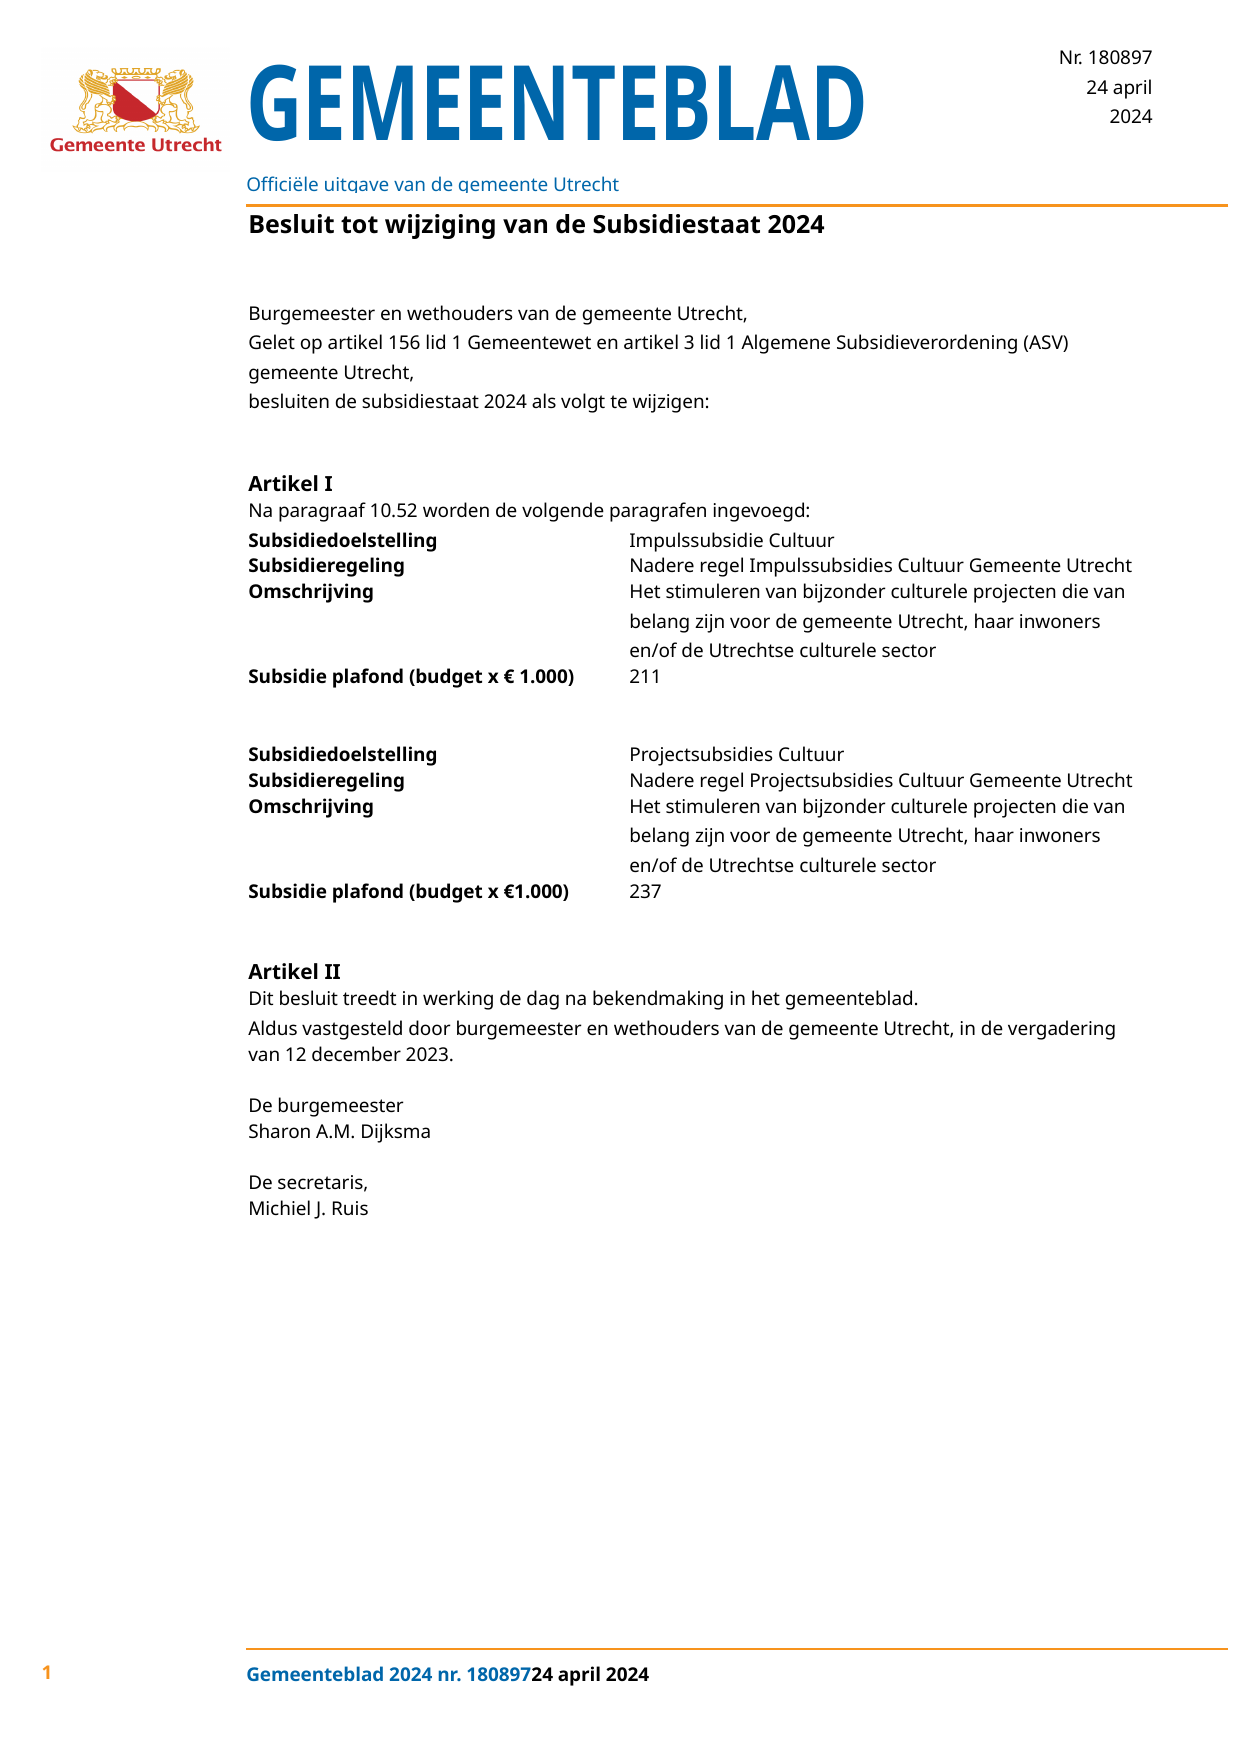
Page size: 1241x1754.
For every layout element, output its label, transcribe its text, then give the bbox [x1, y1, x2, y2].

table_cell Subsidie plafond (budget x €1.000) [248, 878, 629, 903]
table_cell Subsidieregeling [248, 553, 629, 578]
table_cell Het stimuleren van bijzonder culturele projecten die van belang zijn voor de gemeente Utrecht, haar inwoners en/of de Utrechtse culturele sector [629, 793, 1152, 878]
table_cell Subsidieregeling [248, 767, 629, 793]
table_cell Subsidie plafond (budget x € 1.000) [248, 663, 629, 689]
table_header Projectsubsidies Cultuur [629, 741, 1152, 767]
text De burgemeester [248, 1092, 1152, 1118]
table_cell Omschrijving [248, 578, 629, 663]
table_header Impulssubsidie Cultuur [629, 527, 1152, 552]
text besluiten de subsidiestaat 2024 als volgt te wijzigen: [248, 389, 1152, 414]
table_cell 211 [629, 663, 1152, 689]
table_cell Nadere regel Impulssubsidies Cultuur Gemeente Utrecht [629, 553, 1152, 578]
text Burgemeester en wethouders van de gemeente Utrecht, [248, 300, 1152, 326]
text Artikel II [248, 957, 1152, 986]
table_header Subsidiedoelstelling [248, 741, 629, 767]
text Na paragraaf 10.52 worden de volgende paragrafen ingevoegd: [248, 497, 1152, 523]
text Gelet op artikel 156 lid 1 Gemeentewet en artikel 3 lid 1 Algemene Subsidieverordening (ASV) gemeente Utrecht, [248, 329, 1152, 385]
table_cell 237 [629, 878, 1152, 903]
table_cell Het stimuleren van bijzonder culturele projecten die van belang zijn voor de gemeente Utrecht, haar inwoners en/of de Utrechtse culturele sector [629, 578, 1152, 663]
text Artikel I [248, 469, 1152, 497]
text Michiel J. Ruis [248, 1195, 1152, 1221]
text Dit besluit treedt in werking de dag na bekendmaking in het gemeenteblad. [248, 986, 1152, 1011]
table_cell Nadere regel Projectsubsidies Cultuur Gemeente Utrecht [629, 767, 1152, 793]
table_header Subsidiedoelstelling [248, 527, 629, 552]
text Besluit tot wijziging van de Subsidiestaat 2024 [248, 207, 1152, 241]
table_cell Omschrijving [248, 793, 629, 878]
picture [41, 47, 231, 172]
text Sharon A.M. Dijksma [248, 1118, 1152, 1144]
text De secretaris, [248, 1169, 1152, 1195]
text Aldus vastgesteld door burgemeester en wethouders van de gemeente Utrecht, in de vergadering van 12 december 2023. [248, 1015, 1152, 1067]
